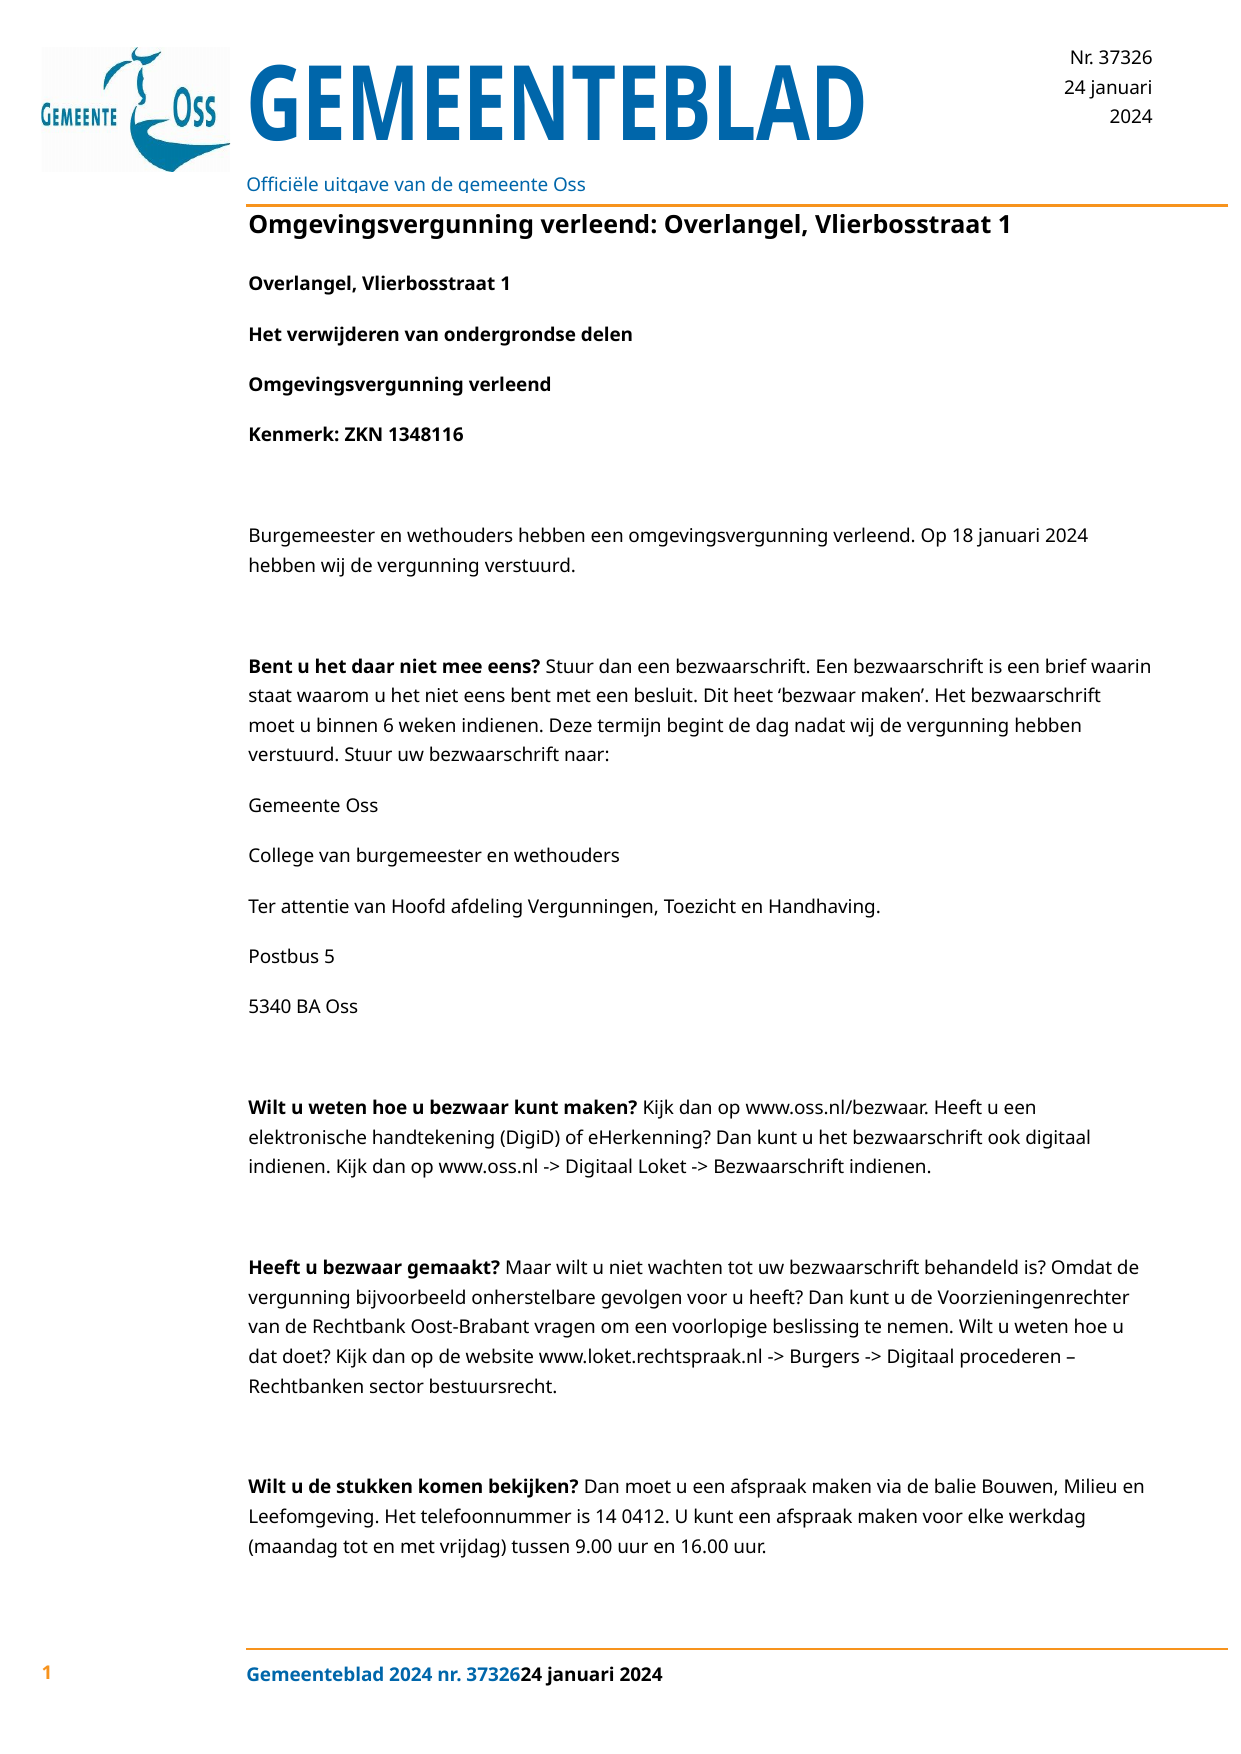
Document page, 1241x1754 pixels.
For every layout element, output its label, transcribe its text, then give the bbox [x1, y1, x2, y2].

text Het verwijderen van ondergrondse delen [248, 321, 1152, 346]
text Omgevingsvergunning verleend [248, 371, 1152, 397]
text Heeft u bezwaar gemaakt? Maar wilt u niet wachten tot uw bezwaarschrift behandeld is? Omdat de vergunning bijvoorbeeld onherstelbare gevolgen voor u heeft? Dan kunt u de Voorzieningenrechter van de Rechtbank Oost-Brabant vragen om een voorlopige beslissing te nemen. Wilt u weten hoe u dat doet? Kijk dan op de website www.loket.rechtspraak.nl -> Burgers -> Digitaal procederen – Rechtbanken sector bestuursrecht. [248, 1254, 1152, 1398]
text Bent u het daar niet mee eens? Stuur dan een bezwaarschrift. Een bezwaarschrift is een brief waarin staat waarom u het niet eens bent met een besluit. Dit heet ‘bezwaar maken’. Het bezwaarschrift moet u binnen 6 weken indienen. Deze termijn begint de dag nadat wij de vergunning hebben verstuurd. Stuur uw bezwaarschrift naar: [248, 653, 1152, 767]
text Gemeente Oss [248, 792, 1152, 818]
text Omgevingsvergunning verleend: Overlangel, Vlierbosstraat 1 [248, 207, 1152, 241]
picture [41, 47, 231, 172]
text Burgemeester en wethouders hebben een omgevingsvergunning verleend. Op 18 januari 2024 hebben wij de vergunning verstuurd. [248, 522, 1152, 578]
text Postbus 5 [248, 943, 1152, 969]
text Kenmerk: ZKN 1348116 [248, 422, 1152, 447]
text College van burgemeester en wethouders [248, 842, 1152, 868]
text Overlangel, Vlierbosstraat 1 [248, 270, 1152, 296]
text 5340 BA Oss [248, 994, 1152, 1019]
text Wilt u de stukken komen bekijken? Dan moet u een afspraak maken via de balie Bouwen, Milieu en Leefomgeving. Het telefoonnummer is 14 0412. U kunt een afspraak maken voor elke werkdag (maandag tot en met vrijdag) tussen 9.00 uur en 16.00 uur. [248, 1474, 1152, 1558]
text Wilt u weten hoe u bezwaar kunt maken? Kijk dan op www.oss.nl/bezwaar. Heeft u een elektronische handtekening (DigiD) of eHerkenning? Dan kunt u het bezwaarschrift ook digitaal indienen. Kijk dan op www.oss.nl -> Digitaal Loket -> Bezwaarschrift indienen. [248, 1094, 1152, 1179]
text Ter attentie van Hoofd afdeling Vergunningen, Toezicht en Handhaving. [248, 893, 1152, 918]
